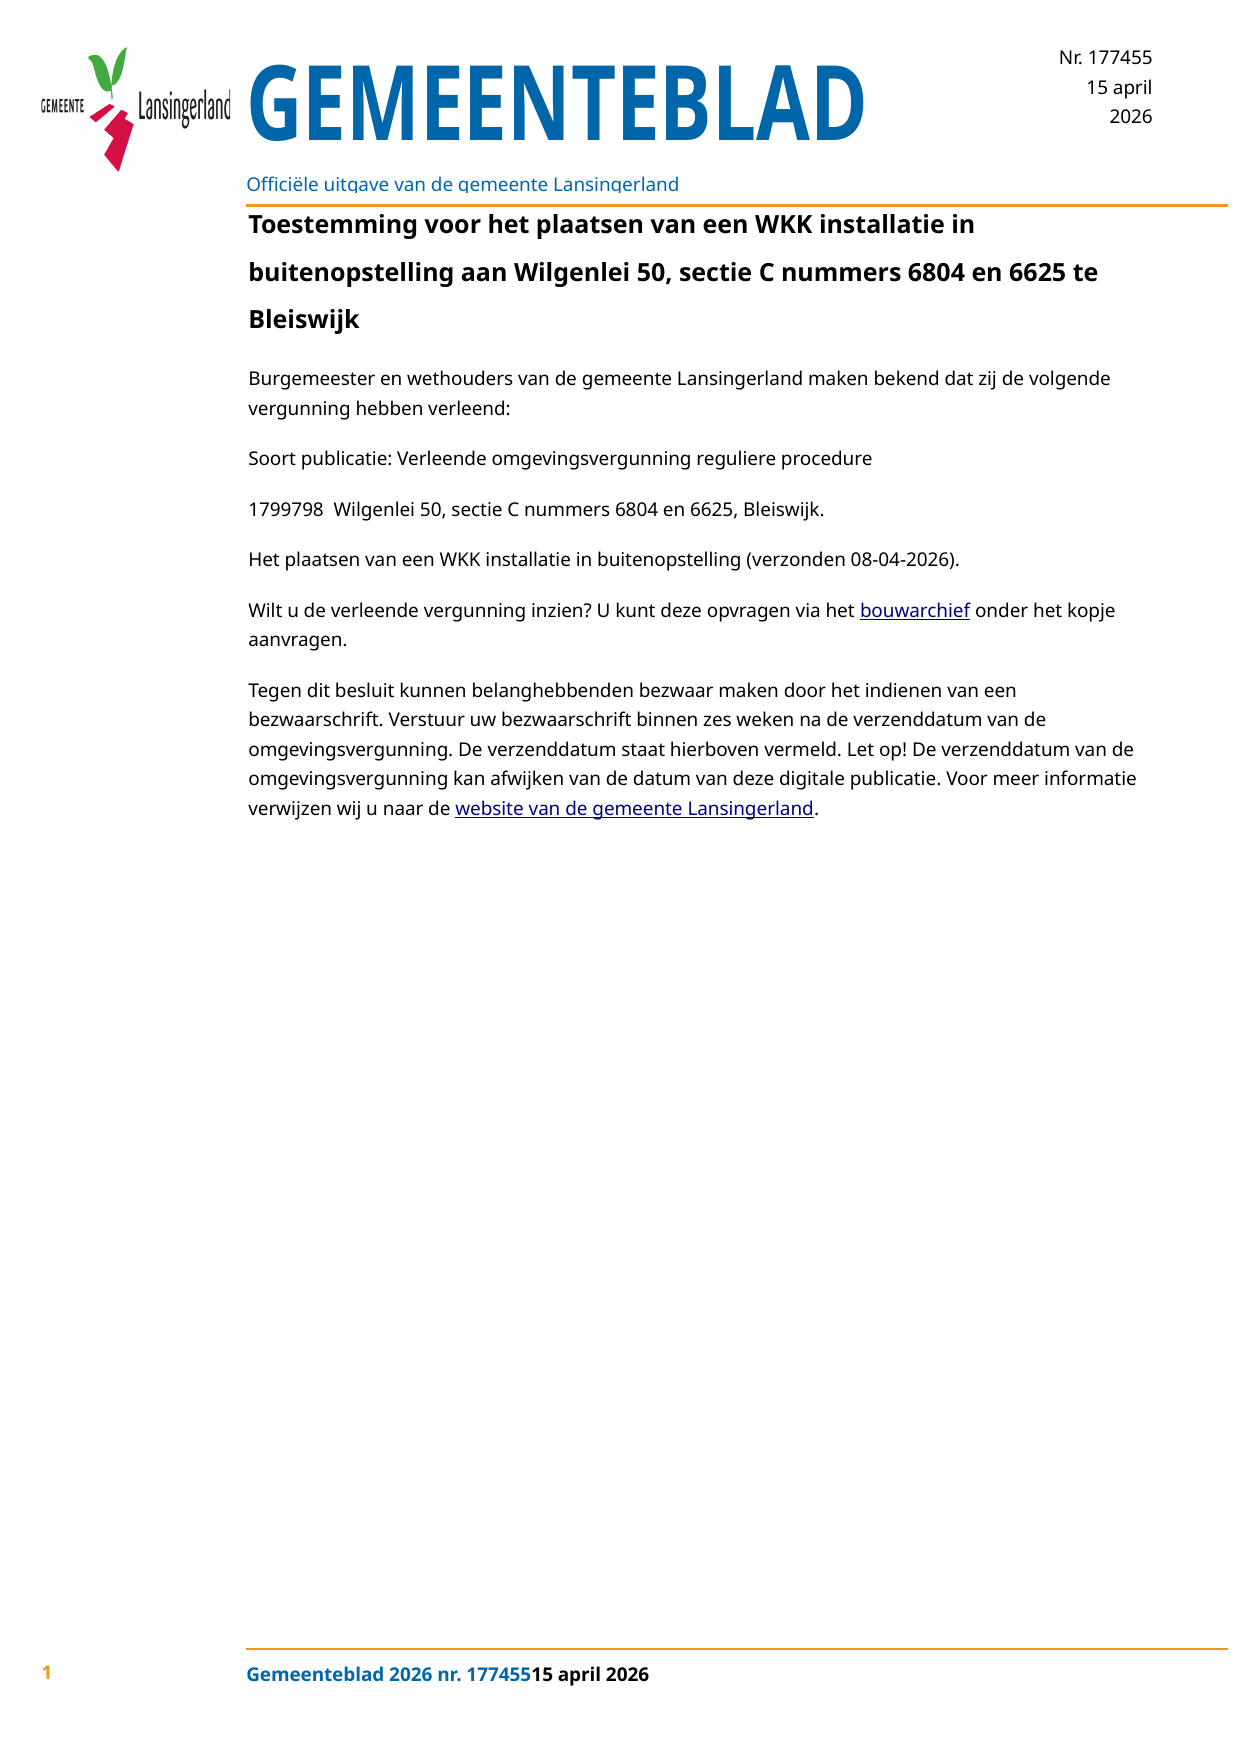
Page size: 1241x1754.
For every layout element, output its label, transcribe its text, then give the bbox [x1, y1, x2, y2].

text Soort publicatie: Verleende omgevingsvergunning reguliere procedure [248, 446, 1152, 471]
text Het plaatsen van een WKK installatie in buitenopstelling (verzonden 08-04-2026). [248, 546, 1152, 572]
text Tegen dit besluit kunnen belanghebbenden bezwaar maken door het indienen van een bezwaarschrift. Verstuur uw bezwaarschrift binnen zes weken na de verzenddatum van de omgevingsvergunning. De verzenddatum staat hierboven vermeld. Let op! De verzenddatum van de omgevingsvergunning kan afwijken van de datum van deze digitale publicatie. Voor meer informatie verwijzen wij u naar de website van de gemeente Lansingerland. [248, 677, 1152, 821]
text Burgemeester en wethouders van de gemeente Lansingerland maken bekend dat zij de volgende vergunning hebben verleend: [248, 366, 1152, 421]
picture [41, 47, 231, 172]
text Toestemming voor het plaatsen van een WKK installatie in buitenopstelling aan Wilgenlei 50, sectie C nummers 6804 en 6625 te Bleiswijk [248, 207, 1152, 336]
text 1799798 Wilgenlei 50, sectie C nummers 6804 en 6625, Bleiswijk. [248, 496, 1152, 522]
text Wilt u de verleende vergunning inzien? U kunt deze opvragen via het bouwarchief onder het kopje aanvragen. [248, 597, 1152, 652]
